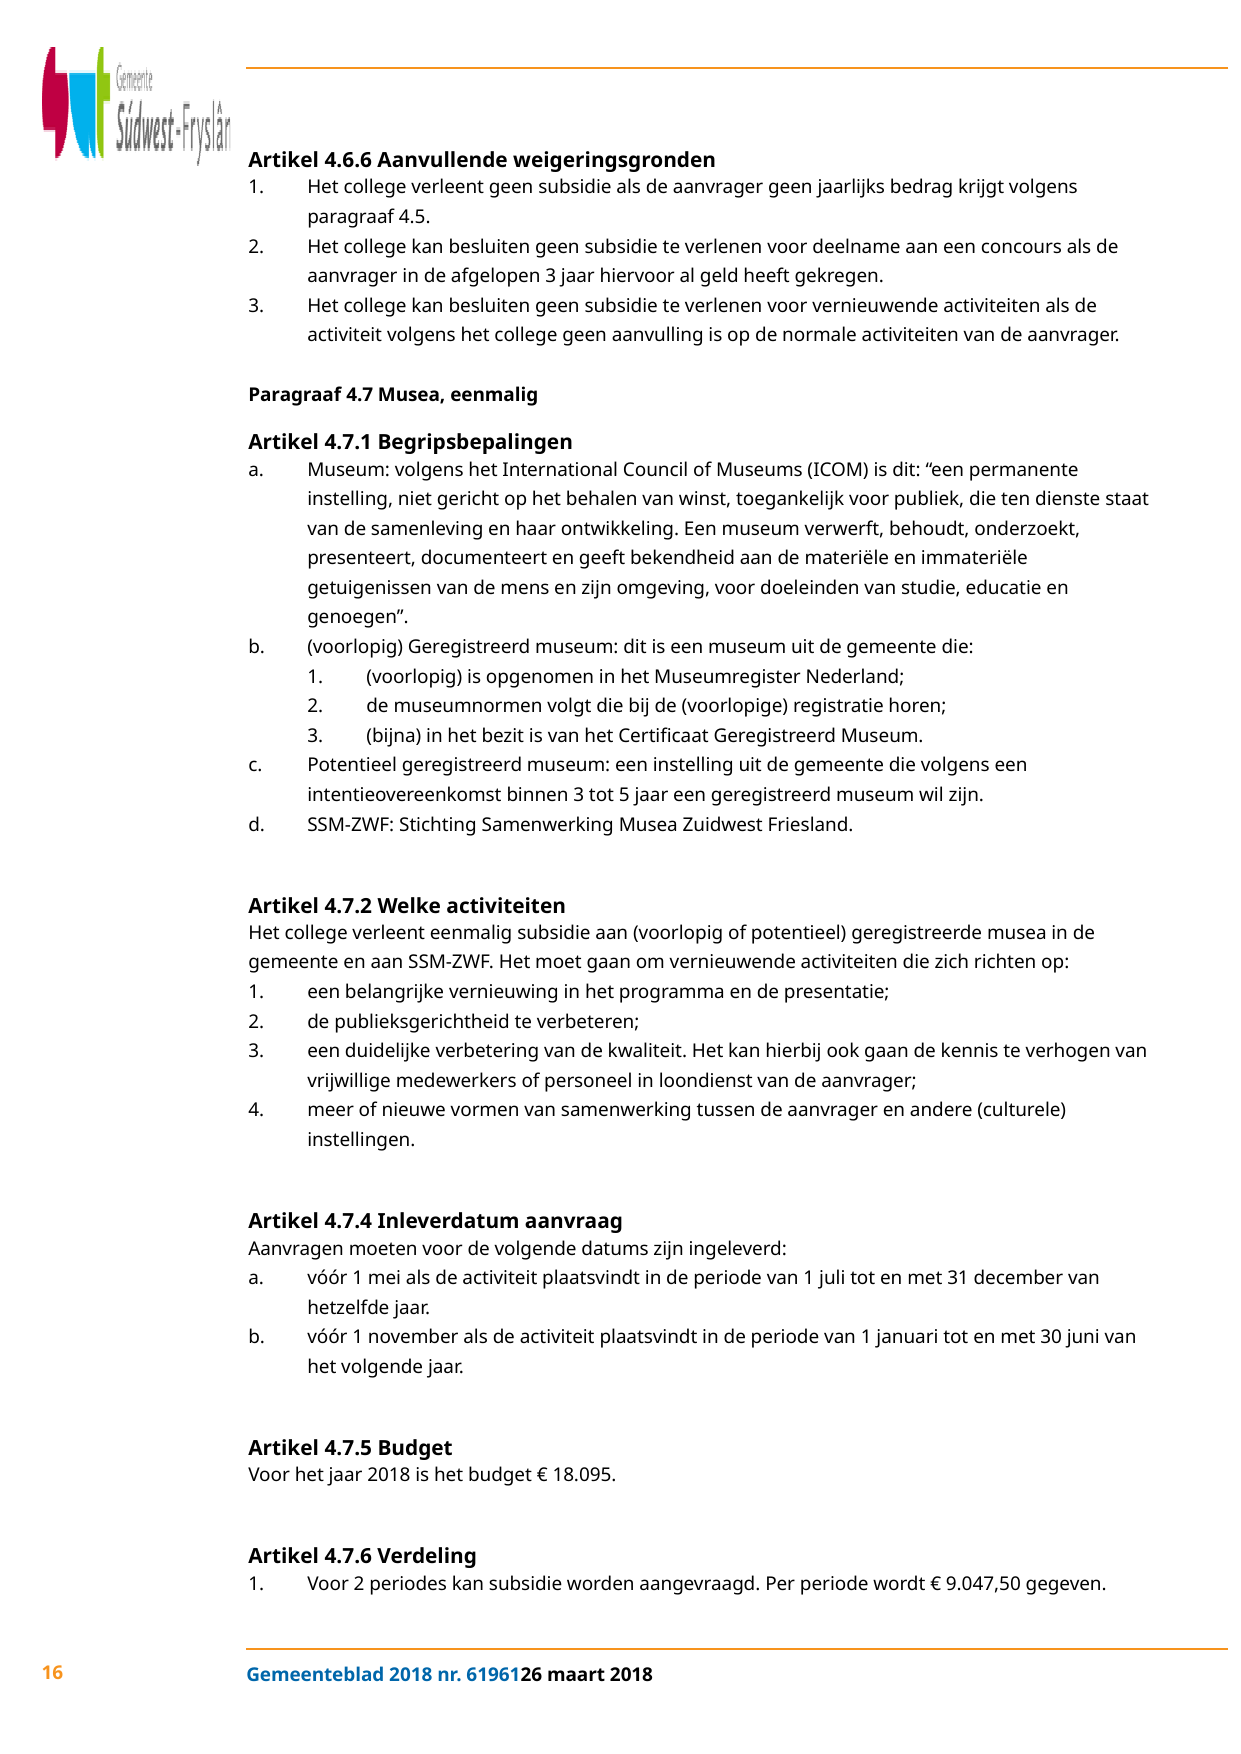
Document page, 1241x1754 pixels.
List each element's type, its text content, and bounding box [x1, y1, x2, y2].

list vóór 1 november als de activiteit plaatsvindt in de periode van 1 januari tot en met 30 juni van het volgende jaar. [248, 1323, 1152, 1379]
text Artikel 4.7.4 Inleverdatum aanvraag [248, 1206, 1152, 1235]
list de museumnormen volgt die bij de (voorlopige) registratie horen; [307, 692, 1152, 718]
text Artikel 4.7.2 Welke activiteiten [248, 891, 1152, 919]
text Paragraaf 4.7 Musea, eenmalig [248, 381, 1152, 406]
picture [41, 47, 231, 172]
text Artikel 4.6.6 Aanvullende weigeringsgronden [248, 145, 1152, 174]
list de publieksgerichtheid te verbeteren; [248, 1008, 1152, 1034]
list Het college kan besluiten geen subsidie te verlenen voor deelname aan een concours als de aanvrager in de afgelopen 3 jaar hiervoor al geld heeft gekregen. [248, 233, 1152, 288]
list een duidelijke verbetering van de kwaliteit. Het kan hierbij ook gaan de kennis te verhogen van vrijwillige medewerkers of personeel in loondienst van de aanvrager; [248, 1037, 1152, 1093]
text Artikel 4.7.6 Verdeling [248, 1541, 1152, 1570]
list (voorlopig) Geregistreerd museum: dit is een museum uit de gemeente die: [248, 633, 1152, 659]
list Potentieel geregistreerd museum: een instelling uit de gemeente die volgens een intentieovereenkomst binnen 3 tot 5 jaar een geregistreerd museum wil zijn. [248, 752, 1152, 807]
list SSM-ZWF: Stichting Samenwerking Musea Zuidwest Friesland. [248, 811, 1152, 836]
list vóór 1 mei als de activiteit plaatsvindt in de periode van 1 juli tot en met 31 december van hetzelfde jaar. [248, 1264, 1152, 1319]
list (bijna) in het bezit is van het Certificaat Geregistreerd Museum. [307, 722, 1152, 748]
text Aanvragen moeten voor de volgende datums zijn ingeleverd: [248, 1235, 1152, 1260]
text Het college verleent eenmalig subsidie aan (voorlopig of potentieel) geregistreerde musea in de gemeente en aan SSM-ZWF. Het moet gaan om vernieuwende activiteiten die zich richten op: [248, 919, 1152, 974]
list een belangrijke vernieuwing in het programma en de presentatie; [248, 978, 1152, 1004]
list meer of nieuwe vormen van samenwerking tussen de aanvrager en andere (culturele) instellingen. [248, 1097, 1152, 1152]
list Museum: volgens het International Council of Museums (ICOM) is dit: “een permanente instelling, niet gericht op het behalen van winst, toegankelijk voor publiek, die ten dienste staat van de samenleving en haar ontwikkeling. Een museum verwerft, behoudt, onderzoekt, presenteert, documenteert en geeft bekendheid aan de materiële en immateriële getuigenissen van de mens en zijn omgeving, voor doeleinden van studie, educatie en genoegen”. [248, 456, 1152, 629]
list Het college verleent geen subsidie als de aanvrager geen jaarlijks bedrag krijgt volgens paragraaf 4.5. [248, 174, 1152, 229]
list (voorlopig) is opgenomen in het Museumregister Nederland; [307, 663, 1152, 688]
text Artikel 4.7.5 Budget [248, 1433, 1152, 1461]
text Voor het jaar 2018 is het budget € 18.095. [248, 1461, 1152, 1487]
text Artikel 4.7.1 Begripsbepalingen [248, 427, 1152, 456]
list Voor 2 periodes kan subsidie worden aangevraagd. Per periode wordt € 9.047,50 gegeven. [248, 1570, 1152, 1596]
list Het college kan besluiten geen subsidie te verlenen voor vernieuwende activiteiten als de activiteit volgens het college geen aanvulling is op de normale activiteiten van de aanvrager. [248, 292, 1152, 347]
